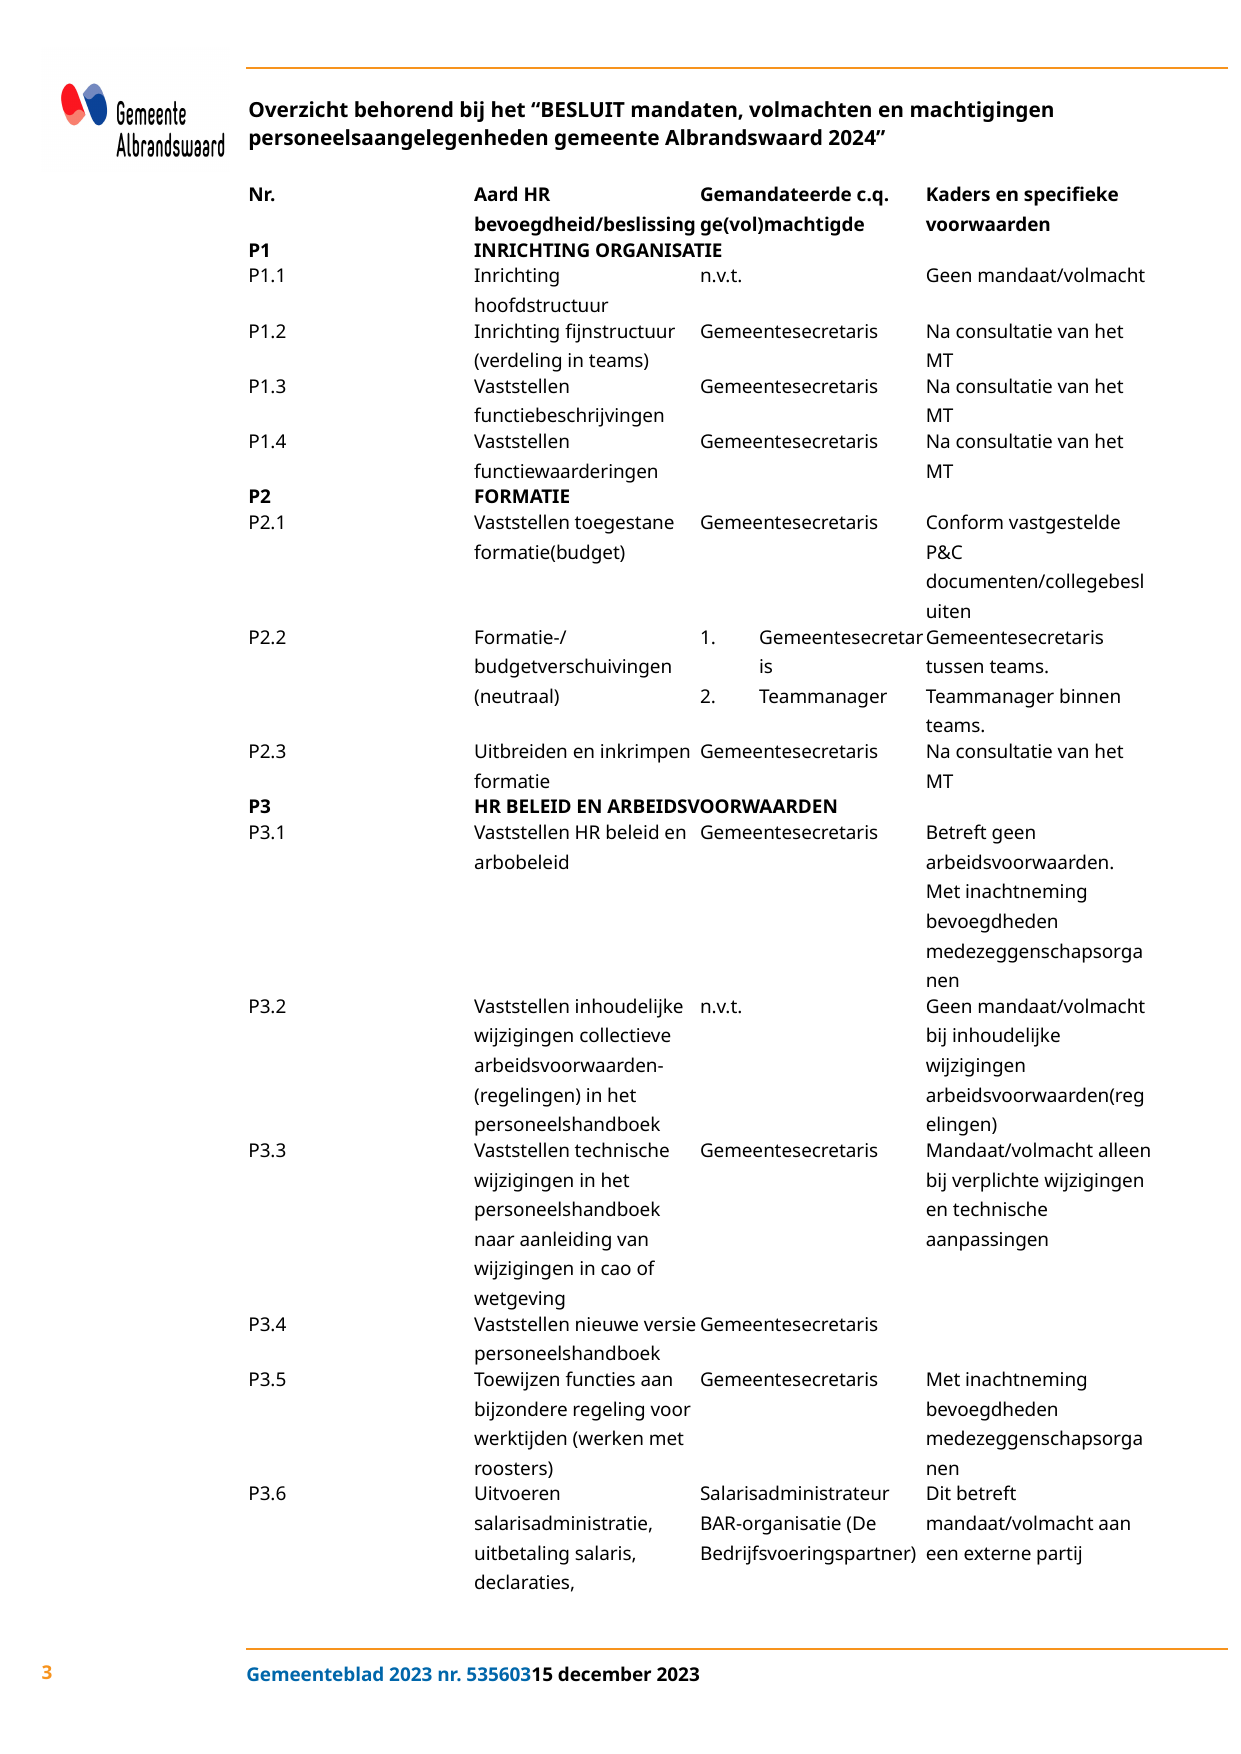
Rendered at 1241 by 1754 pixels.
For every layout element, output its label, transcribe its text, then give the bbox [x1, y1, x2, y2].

table_cell P2.2 [248, 624, 474, 738]
table_cell n.v.t. [700, 993, 926, 1137]
table_cell Gemeentesecretaris [700, 429, 926, 484]
table_cell Gemeentesecretaris [700, 1366, 926, 1481]
table_cell HR BELEID EN ARBEIDSVOORWAARDEN [474, 794, 1152, 819]
table_cell Na consultatie van het MT [926, 318, 1152, 373]
table_cell P2.1 [248, 510, 474, 624]
table_cell Formatie-/budgetverschuivingen (neutraal) [474, 624, 700, 738]
table_cell Met inachtneming bevoegdheden medezeggenschapsorganen [926, 1366, 1152, 1481]
table_cell Gemeentesecretaris [700, 510, 926, 624]
table_cell Na consultatie van het MT [926, 739, 1152, 794]
table_cell Na consultatie van het MT [926, 373, 1152, 428]
table_header Kaders en specifieke voorwaarden [926, 181, 1152, 237]
table_cell Gemeentesecretaris [700, 739, 926, 794]
table_cell Uitbreiden en inkrimpen formatie [474, 739, 700, 794]
table_cell Mandaat/volmacht alleen bij verplichte wijzigingen en technische aanpassingen [926, 1137, 1152, 1311]
table_cell Gemeentesecretaris [700, 373, 926, 428]
table_cell Toewijzen functies aan bijzondere regeling voor werktijden (werken met roosters) [474, 1366, 700, 1481]
table_cell Salarisadministrateur BAR-organisatie (De Bedrijfsvoeringspartner) [700, 1481, 926, 1595]
table_cell Betreft geen arbeidsvoorwaarden. Met inachtneming bevoegdheden medezeggenschapsorganen [926, 820, 1152, 993]
table_cell Inrichting hoofdstructuur [474, 263, 700, 318]
table_cell P1.2 [248, 318, 474, 373]
table_cell P1.1 [248, 263, 474, 318]
table_cell Conform vastgestelde P&C documenten/collegebesluiten [926, 510, 1152, 624]
table_cell Gemeentesecretaris tussen teams. Teammanager binnen teams. [926, 624, 1152, 738]
table_header Nr. [248, 181, 474, 237]
table_header Gemandateerde c.q. ge(vol)machtigde [700, 181, 926, 237]
table_cell P2.3 [248, 739, 474, 794]
table_cell P2 [248, 484, 474, 509]
table_cell Gemeentesecretaris [700, 820, 926, 993]
table_cell P3.4 [248, 1311, 474, 1366]
table_cell Gemeentesecretaris [700, 1137, 926, 1311]
table_cell Vaststellen technische wijzigingen in het personeelshandboek naar aanleiding van wijzigingen in cao of wetgeving [474, 1137, 700, 1311]
table_cell P1 [248, 237, 474, 262]
table_cell Vaststellen inhoudelijke wijzigingen collectieve arbeidsvoorwaarden-(regelingen) in het personeelshandboek [474, 993, 700, 1137]
table_cell Vaststellen HR beleid en arbobeleid [474, 820, 700, 993]
table_cell Geen mandaat/volmacht [926, 263, 1152, 318]
table_cell Gemeentesecretaris [700, 1311, 926, 1366]
table_cell Vaststellen toegestane formatie(budget) [474, 510, 700, 624]
table_cell Vaststellen functiebeschrijvingen [474, 373, 700, 428]
table_cell Na consultatie van het MT [926, 429, 1152, 484]
table_cell Uitvoeren salarisadministratie, uitbetaling salaris, declaraties, [474, 1481, 700, 1595]
table_cell n.v.t. [700, 263, 926, 318]
table_cell Vaststellen nieuwe versie personeelshandboek [474, 1311, 700, 1366]
table_cell P1.4 [248, 429, 474, 484]
table_cell P3 [248, 794, 474, 819]
table_cell FORMATIE [474, 484, 1152, 509]
table_cell [926, 1311, 1152, 1366]
table_cell INRICHTING ORGANISATIE [474, 237, 1152, 262]
table_cell P3.3 [248, 1137, 474, 1311]
table_cell P3.6 [248, 1481, 474, 1595]
table_cell P1.3 [248, 373, 474, 428]
picture [41, 47, 231, 172]
table_cell P3.5 [248, 1366, 474, 1481]
table_cell Gemeentesecretaris Teammanager [700, 624, 926, 738]
table_header Aard HR bevoegdheid/beslissing [474, 181, 700, 237]
table_cell Gemeentesecretaris [700, 318, 926, 373]
table_cell P3.2 [248, 993, 474, 1137]
table_cell Inrichting fijnstructuur (verdeling in teams) [474, 318, 700, 373]
table_cell Geen mandaat/volmacht bij inhoudelijke wijzigingen arbeidsvoorwaarden(regelingen) [926, 993, 1152, 1137]
table_cell Vaststellen functiewaarderingen [474, 429, 700, 484]
table_cell P3.1 [248, 820, 474, 993]
text Overzicht behorend bij het “BESLUIT mandaten, volmachten en machtigingen personeelsaangelegenheden gemeente Albrandswaard 2024” [248, 95, 1152, 152]
table_cell Dit betreft mandaat/volmacht aan een externe partij [926, 1481, 1152, 1595]
